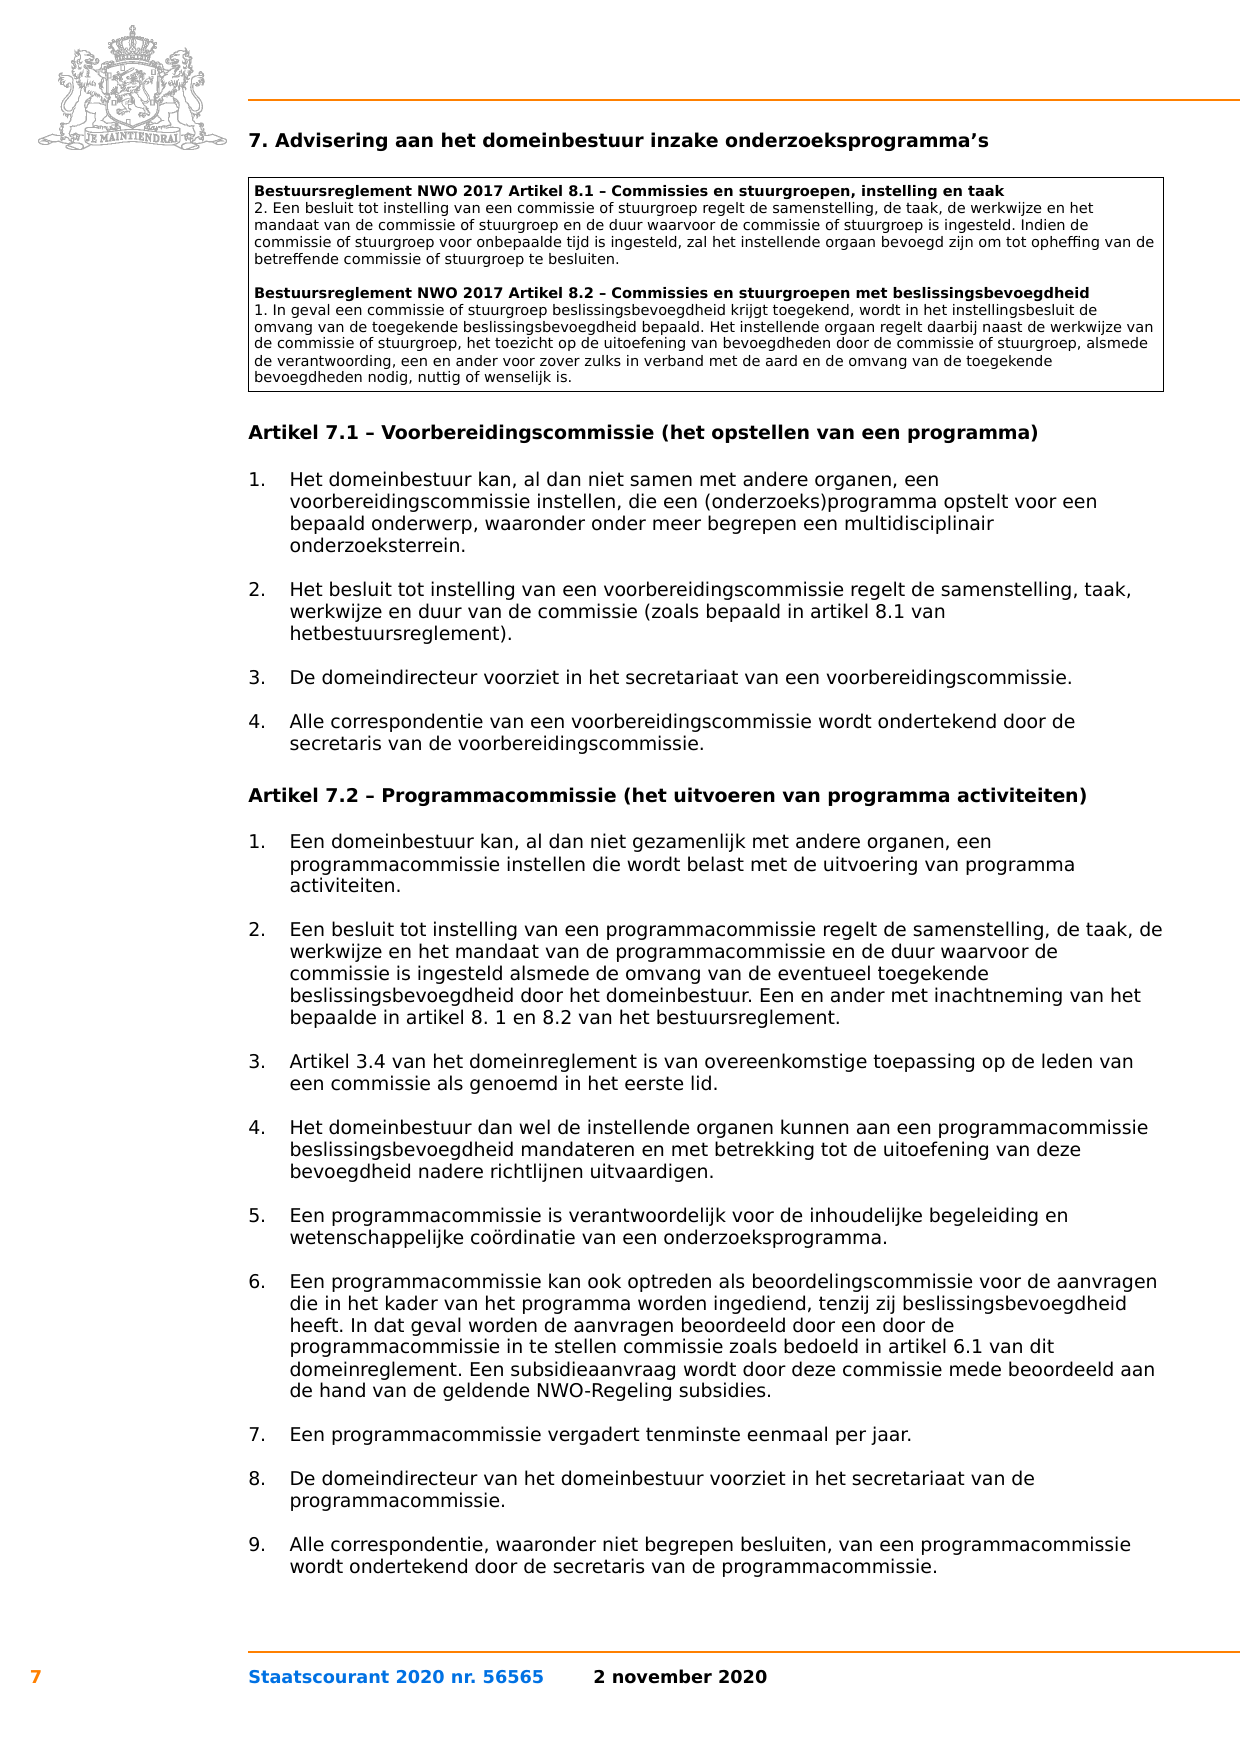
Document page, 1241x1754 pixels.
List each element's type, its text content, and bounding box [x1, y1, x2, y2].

text 3. De domeindirecteur voorziet in het secretariaat van een voorbereidingscommissie. [248, 667, 1163, 689]
text 2. Een besluit tot instelling van een programmacommissie regelt de samenstelling, de taak, de werkwijze en het mandaat van de programmacommissie en de duur waarvoor de commissie is ingesteld alsmede de omvang van de eventueel toegekende beslissingsbevoegdheid door het domeinbestuur. Een en ander met inachtneming van het bepaalde in artikel 8. 1 en 8.2 van het bestuursreglement. [248, 919, 1163, 1029]
table_cell Bestuursreglement NWO 2017 Artikel 8.2 – Commissies en stuurgroepen met beslissingsbevoegdheid [249, 285, 1163, 301]
text 7. Een programmacommissie vergadert tenminste eenmaal per jaar. [248, 1424, 1163, 1446]
text 1. Het domeinbestuur kan, al dan niet samen met andere organen, een voorbereidingscommissie instellen, die een (onderzoeks)programma opstelt voor een bepaald onderwerp, waaronder onder meer begrepen een multidisciplinair onderzoeksterrein. [248, 469, 1163, 557]
table_header Bestuursreglement NWO 2017 Artikel 8.1 – Commissies en stuurgroepen, instelling en taak [249, 178, 1163, 199]
picture [38, 25, 227, 150]
text 5. Een programmacommissie is verantwoordelijk voor de inhoudelijke begeleiding en wetenschappelijke coördinatie van een onderzoeksprogramma. [248, 1205, 1163, 1249]
text 2. Het besluit tot instelling van een voorbereidingscommissie regelt de samenstelling, taak, werkwijze en duur van de commissie (zoals bepaald in artikel 8.1 van hetbestuursreglement). [248, 579, 1163, 645]
subtitle Artikel 7.1 – Voorbereidingscommissie (het opstellen van een programma) [248, 422, 1163, 444]
subtitle 7. Advisering aan het domeinbestuur inzake onderzoeksprogramma’s [248, 130, 1163, 152]
table_cell 1. In geval een commissie of stuurgroep beslissingsbevoegdheid krijgt toegekend, wordt in het instellingsbesluit de omvang van de toegekende beslissingsbevoegdheid bepaald. Het instellende orgaan regelt daarbij naast de werkwijze van de commissie of stuurgroep, het toezicht op de uitoefening van bevoegdheden door de commissie of stuurgroep, alsmede de verantwoording, een en ander voor zover zulks in verband met de aard en de omvang van de toegekende bevoegdheden nodig, nuttig of wenselijk is. [249, 301, 1163, 391]
text 6. Een programmacommissie kan ook optreden als beoordelingscommissie voor de aanvragen die in het kader van het programma worden ingediend, tenzij zij beslissingsbevoegdheid heeft. In dat geval worden de aanvragen beoordeeld door een door de programmacommissie in te stellen commissie zoals bedoeld in artikel 6.1 van dit domeinreglement. Een subsidieaanvraag wordt door deze commissie mede beoordeeld aan de hand van de geldende NWO-Regeling subsidies. [248, 1271, 1163, 1402]
text 8. De domeindirecteur van het domeinbestuur voorziet in het secretariaat van de programmacommissie. [248, 1468, 1163, 1512]
table_cell [249, 268, 1163, 284]
table_cell 2. Een besluit tot instelling van een commissie of stuurgroep regelt de samenstelling, de taak, de werkwijze en het mandaat van de commissie of stuurgroep en de duur waarvoor de commissie of stuurgroep is ingesteld. Indien de commissie of stuurgroep voor onbepaalde tijd is ingesteld, zal het instellende orgaan bevoegd zijn om tot opheffing van de betreffende commissie of stuurgroep te besluiten. [249, 200, 1163, 267]
text 3. Artikel 3.4 van het domeinreglement is van overeenkomstige toepassing op de leden van een commissie als genoemd in het eerste lid. [248, 1051, 1163, 1095]
text 1. Een domeinbestuur kan, al dan niet gezamenlijk met andere organen, een programmacommissie instellen die wordt belast met de uitvoering van programma activiteiten. [248, 831, 1163, 897]
text 4. Het domeinbestuur dan wel de instellende organen kunnen aan een programmacommissie beslissingsbevoegdheid mandateren en met betrekking tot de uitoefening van deze bevoegdheid nadere richtlijnen uitvaardigen. [248, 1117, 1163, 1183]
text 9. Alle correspondentie, waaronder niet begrepen besluiten, van een programmacommissie wordt ondertekend door de secretaris van de programmacommissie. [248, 1534, 1163, 1578]
text 4. Alle correspondentie van een voorbereidingscommissie wordt ondertekend door de secretaris van de voorbereidingscommissie. [248, 711, 1163, 754]
subtitle Artikel 7.2 – Programmacommissie (het uitvoeren van programma activiteiten) [248, 784, 1163, 806]
